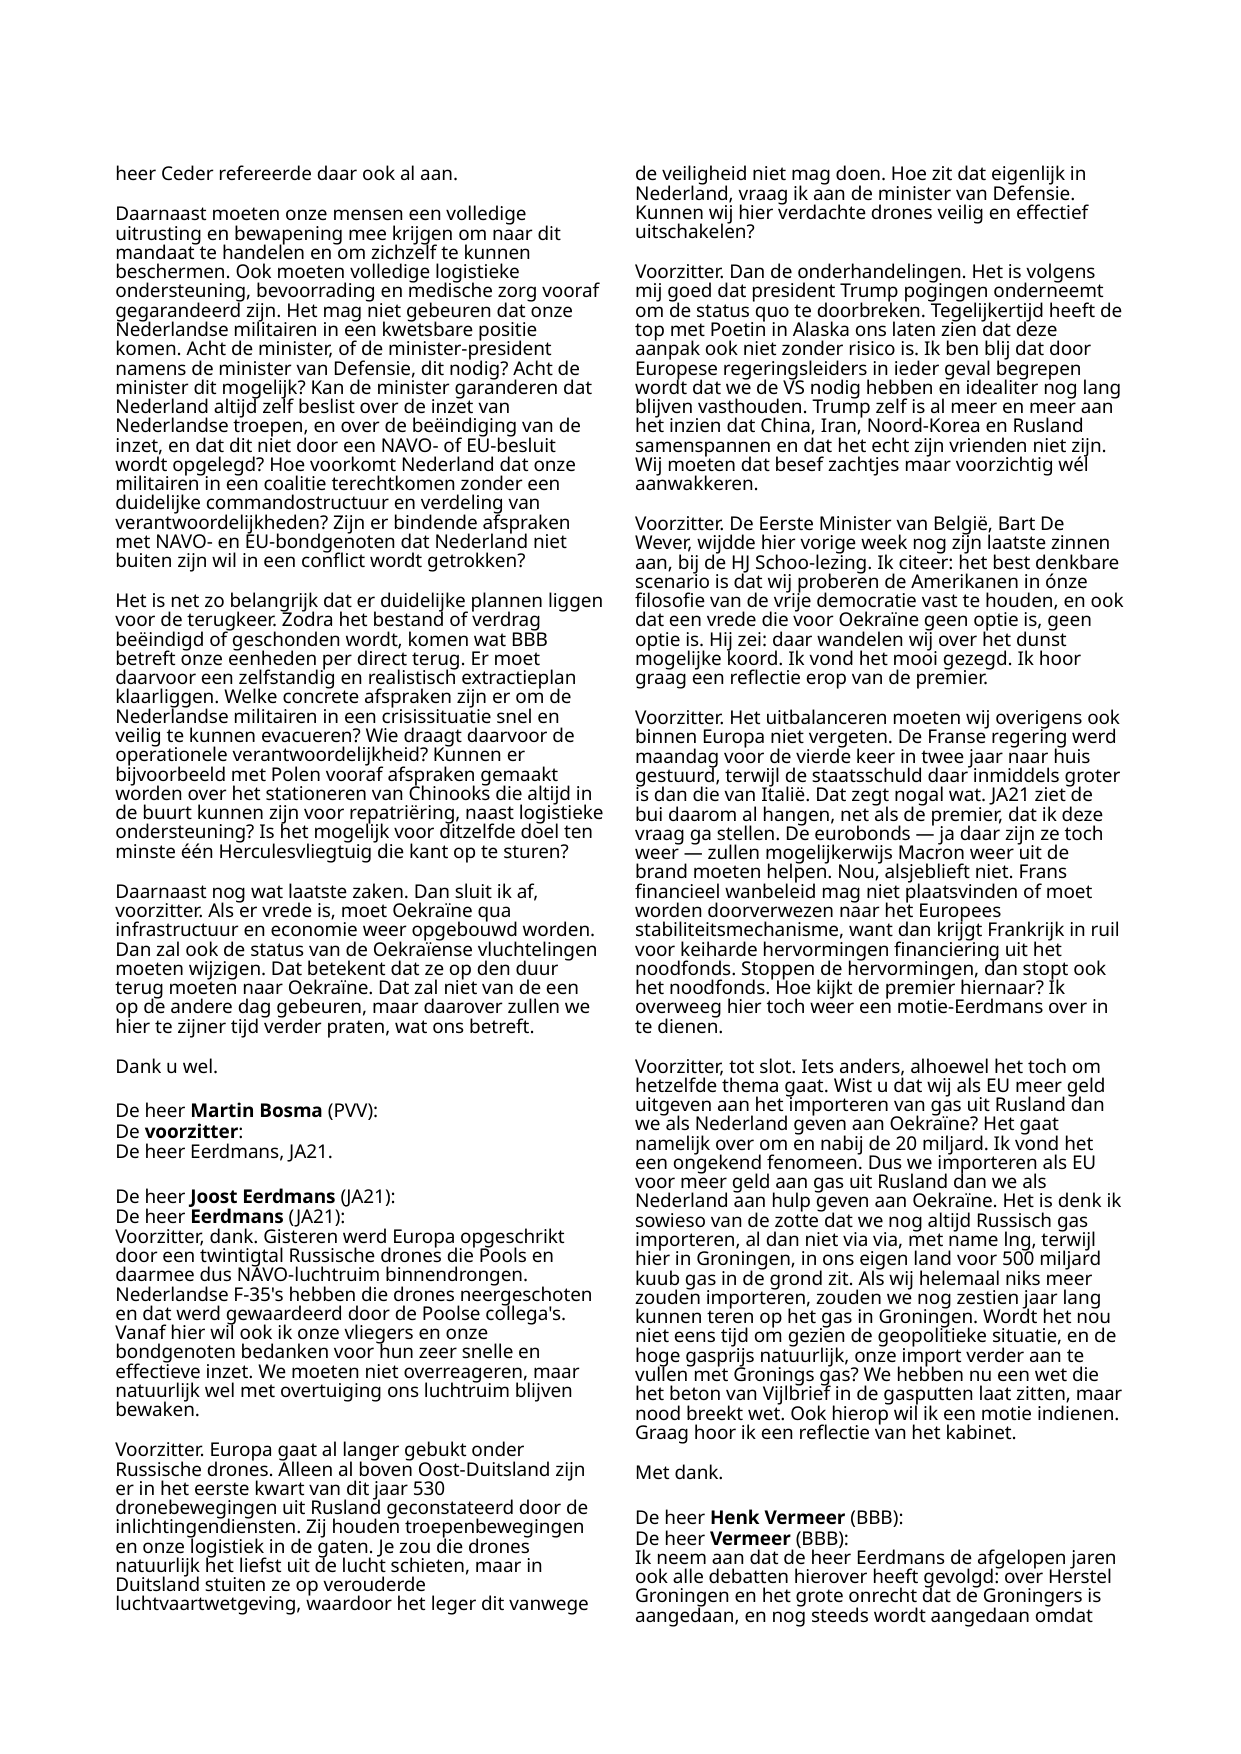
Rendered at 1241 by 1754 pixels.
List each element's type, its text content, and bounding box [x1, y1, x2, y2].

text Voorzitter. Het uitbalanceren moeten wij overigens ook binnen Europa niet vergeten. De Franse regering werd maandag voor de vierde keer in twee jaar naar huis gestuurd, terwijl de staatsschuld daar inmiddels groter is dan die van Italië. Dat zegt nogal wat. JA21 ziet de bui daarom al hangen, net als de premier, dat ik deze vraag ga stellen. De eurobonds — ja daar zijn ze toch weer — zullen mogelijkerwijs Macron weer uit de brand moeten helpen. Nou, alsjeblieft niet. Frans financieel wanbeleid mag niet plaatsvinden of moet worden doorverwezen naar het Europees stabiliteitsmechanisme, want dan krijgt Frankrijk in ruil voor keiharde hervormingen financiering uit het noodfonds. Stoppen de hervormingen, dan stopt ook het noodfonds. Hoe kijkt de premier hiernaar? Ik overweeg hier toch weer een motie-Eerdmans over in te dienen. [635, 709, 1125, 1037]
text de veiligheid niet mag doen. Hoe zit dat eigenlijk in Nederland, vraag ik aan de minister van Defensie. Kunnen wij hier verdachte drones veilig en effectief uitschakelen? [635, 165, 1125, 242]
text heer Ceder refereerde daar ook al aan. [115, 165, 605, 184]
text De heer Eerdmans (JA21): [115, 1208, 605, 1228]
text De heer Joost Eerdmans (JA21): [115, 1183, 605, 1208]
text Met dank. [635, 1464, 1125, 1483]
text De heer Henk Vermeer (BBB): [635, 1504, 1125, 1529]
text Het is net zo belangrijk dat er duidelijke plannen liggen voor de terugkeer. Zodra het bestand of verdrag beëindigd of geschonden wordt, komen wat BBB betreft onze eenheden per direct terug. Er moet daarvoor een zelfstandig en realistisch extractieplan klaarliggen. Welke concrete afspraken zijn er om de Nederlandse militairen in een crisissituatie snel en veilig te kunnen evacueren? Wie draagt daarvoor de operationele verantwoordelijkheid? Kunnen er bijvoorbeeld met Polen vooraf afspraken gemaakt worden over het stationeren van Chinooks die altijd in de buurt kunnen zijn voor repatriëring, naast logistieke ondersteuning? Is het mogelijk voor ditzelfde doel ten minste één Herculesvliegtuig die kant op te sturen? [115, 592, 605, 862]
text De heer Vermeer (BBB): [635, 1529, 1125, 1549]
text Dank u wel. [115, 1058, 605, 1077]
text Voorzitter. Europa gaat al langer gebukt onder Russische drones. Alleen al boven Oost-Duitsland zijn er in het eerste kwart van dit jaar 530 dronebewegingen uit Rusland geconstateerd door de inlichtingendiensten. Zij houden troepenbewegingen en onze logistiek in de gaten. Je zou die drones natuurlijk het liefst uit de lucht schieten, maar in Duitsland stuiten ze op verouderde luchtvaartwetgeving, waardoor het leger dit vanwege [115, 1441, 605, 1615]
text Ik neem aan dat de heer Eerdmans de afgelopen jaren ook alle debatten hierover heeft gevolgd: over Herstel Groningen en het grote onrecht dat de Groningers is aangedaan, en nog steeds wordt aangedaan omdat [635, 1549, 1125, 1626]
text Voorzitter, tot slot. Iets anders, alhoewel het toch om hetzelfde thema gaat. Wist u dat wij als EU meer geld uitgeven aan het importeren van gas uit Rusland dan we als Nederland geven aan Oekraïne? Het gaat namelijk over om en nabij de 20 miljard. Ik vond het een ongekend fenomeen. Dus we importeren als EU voor meer geld aan gas uit Rusland dan we als Nederland aan hulp geven aan Oekraïne. Het is denk ik sowieso van de zotte dat we nog altijd Russisch gas importeren, al dan niet via via, met name lng, terwijl hier in Groningen, in ons eigen land voor 500 miljard kuub gas in de grond zit. Als wij helemaal niks meer zouden importeren, zouden we nog zestien jaar lang kunnen teren op het gas in Groningen. Wordt het nou niet eens tijd om gezien de geopolitieke situatie, en de hoge gasprijs natuurlijk, onze import verder aan te vullen met Gronings gas? We hebben nu een wet die het beton van Vijlbrief in de gasputten laat zitten, maar nood breekt wet. Ook hierop wil ik een motie indienen. Graag hoor ik een reflectie van het kabinet. [635, 1058, 1125, 1443]
text Daarnaast moeten onze mensen een volledige uitrusting en bewapening mee krijgen om naar dit mandaat te handelen en om zichzelf te kunnen beschermen. Ook moeten volledige logistieke ondersteuning, bevoorrading en medische zorg vooraf gegarandeerd zijn. Het mag niet gebeuren dat onze Nederlandse militairen in een kwetsbare positie komen. Acht de minister, of de minister-president namens de minister van Defensie, dit nodig? Acht de minister dit mogelijk? Kan de minister garanderen dat Nederland altijd zelf beslist over de inzet van Nederlandse troepen, en over de beëindiging van de inzet, en dat dit niet door een NAVO- of EU-besluit wordt opgelegd? Hoe voorkomt Nederland dat onze militairen in een coalitie terechtkomen zonder een duidelijke commandostructuur en verdeling van verantwoordelijkheden? Zijn er bindende afspraken met NAVO- en EU-bondgenoten dat Nederland niet buiten zijn wil in een conflict wordt getrokken? [115, 205, 605, 571]
text Voorzitter. Dan de onderhandelingen. Het is volgens mij goed dat president Trump pogingen onderneemt om de status quo te doorbreken. Tegelijkertijd heeft de top met Poetin in Alaska ons laten zien dat deze aanpak ook niet zonder risico is. Ik ben blij dat door Europese regeringsleiders in ieder geval begrepen wordt dat we de VS nodig hebben en idealiter nog lang blijven vasthouden. Trump zelf is al meer en meer aan het inzien dat China, Iran, Noord-Korea en Rusland samenspannen en dat het echt zijn vrienden niet zijn. Wij moeten dat besef zachtjes maar voorzichtig wél aanwakkeren. [635, 263, 1125, 494]
text Voorzitter, dank. Gisteren werd Europa opgeschrikt door een twintigtal Russische drones die Pools en daarmee dus NAVO-luchtruim binnendrongen. Nederlandse F-35's hebben die drones neergeschoten en dat werd gewaardeerd door de Poolse collega's. Vanaf hier wil ook ik onze vliegers en onze bondgenoten bedanken voor hun zeer snelle en effectieve inzet. We moeten niet overreageren, maar natuurlijk wel met overtuiging ons luchtruim blijven bewaken. [115, 1228, 605, 1421]
text Voorzitter. De Eerste Minister van België, Bart De Wever, wijdde hier vorige week nog zijn laatste zinnen aan, bij de HJ Schoo-lezing. Ik citeer: het best denkbare scenario is dat wij proberen de Amerikanen in ónze filosofie van de vrije democratie vast te houden, en ook dat een vrede die voor Oekraïne geen optie is, geen optie is. Hij zei: daar wandelen wij over het dunst mogelijke koord. Ik vond het mooi gezegd. Ik hoor graag een reflectie erop van de premier. [635, 515, 1125, 688]
text De heer Martin Bosma (PVV): [115, 1098, 605, 1123]
text De heer Eerdmans, JA21. [115, 1143, 605, 1162]
text Daarnaast nog wat laatste zaken. Dan sluit ik af, voorzitter. Als er vrede is, moet Oekraïne qua infrastructuur en economie weer opgebouwd worden. Dan zal ook de status van de Oekraïense vluchtelingen moeten wijzigen. Dat betekent dat ze op den duur terug moeten naar Oekraïne. Dat zal niet van de een op de andere dag gebeuren, maar daarover zullen we hier te zijner tijd verder praten, wat ons betreft. [115, 883, 605, 1037]
text De voorzitter: [115, 1123, 605, 1143]
